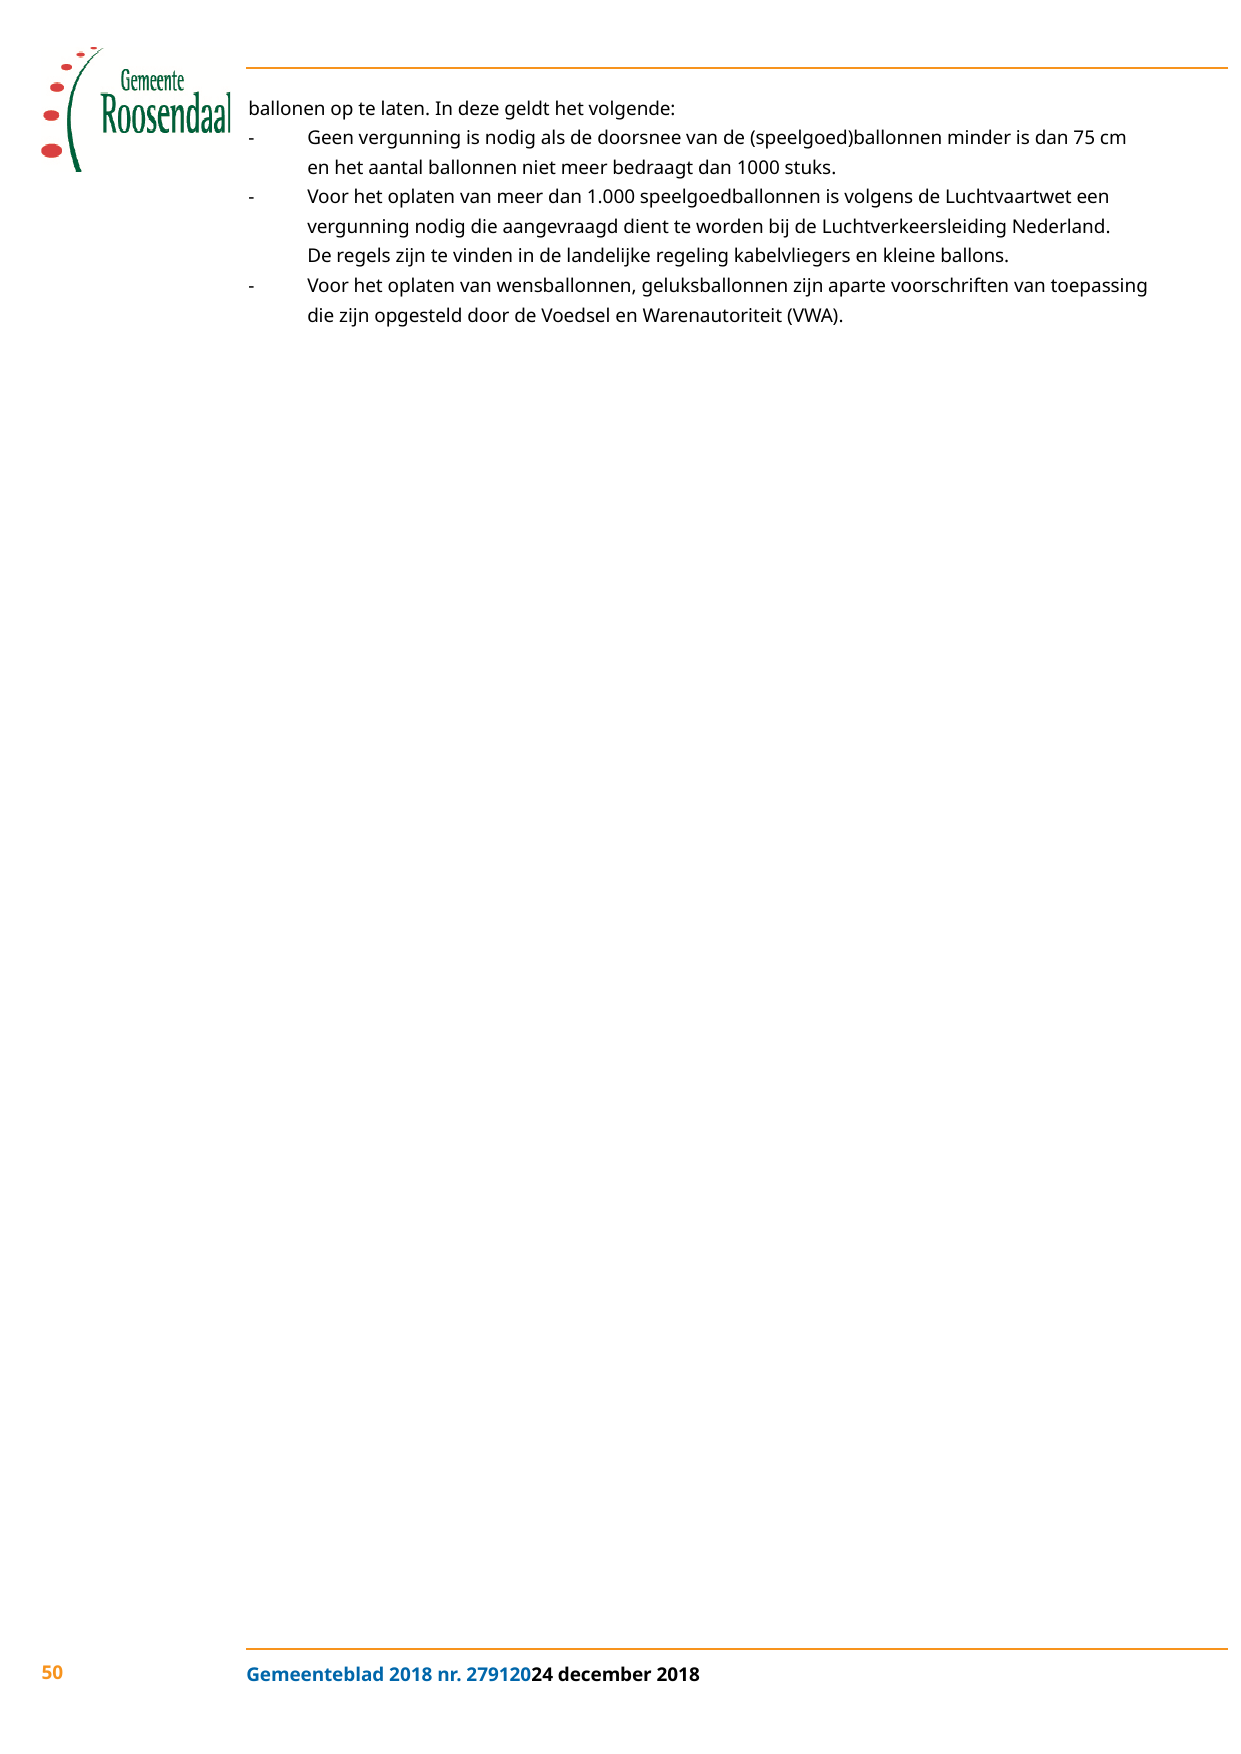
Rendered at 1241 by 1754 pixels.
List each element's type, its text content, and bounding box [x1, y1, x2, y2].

text ballonen op te laten. In deze geldt het volgende: [248, 95, 1152, 121]
picture [41, 47, 231, 172]
list De regels zijn te vinden in de landelijke regeling kabelvliegers en kleine ballons. [248, 243, 1152, 268]
list Voor het oplaten van meer dan 1.000 speelgoedballonnen is volgens de Luchtvaartwet een vergunning nodig die aangevraagd dient te worden bij de Luchtverkeersleiding Nederland. [248, 183, 1152, 239]
list Geen vergunning is nodig als de doorsnee van de (speelgoed)ballonnen minder is dan 75 cm en het aantal ballonnen niet meer bedraagt dan 1000 stuks. [248, 124, 1152, 180]
list Voor het oplaten van wensballonnen, geluksballonnen zijn aparte voorschriften van toepassing die zijn opgesteld door de Voedsel en Warenautoriteit (VWA). [248, 272, 1152, 328]
